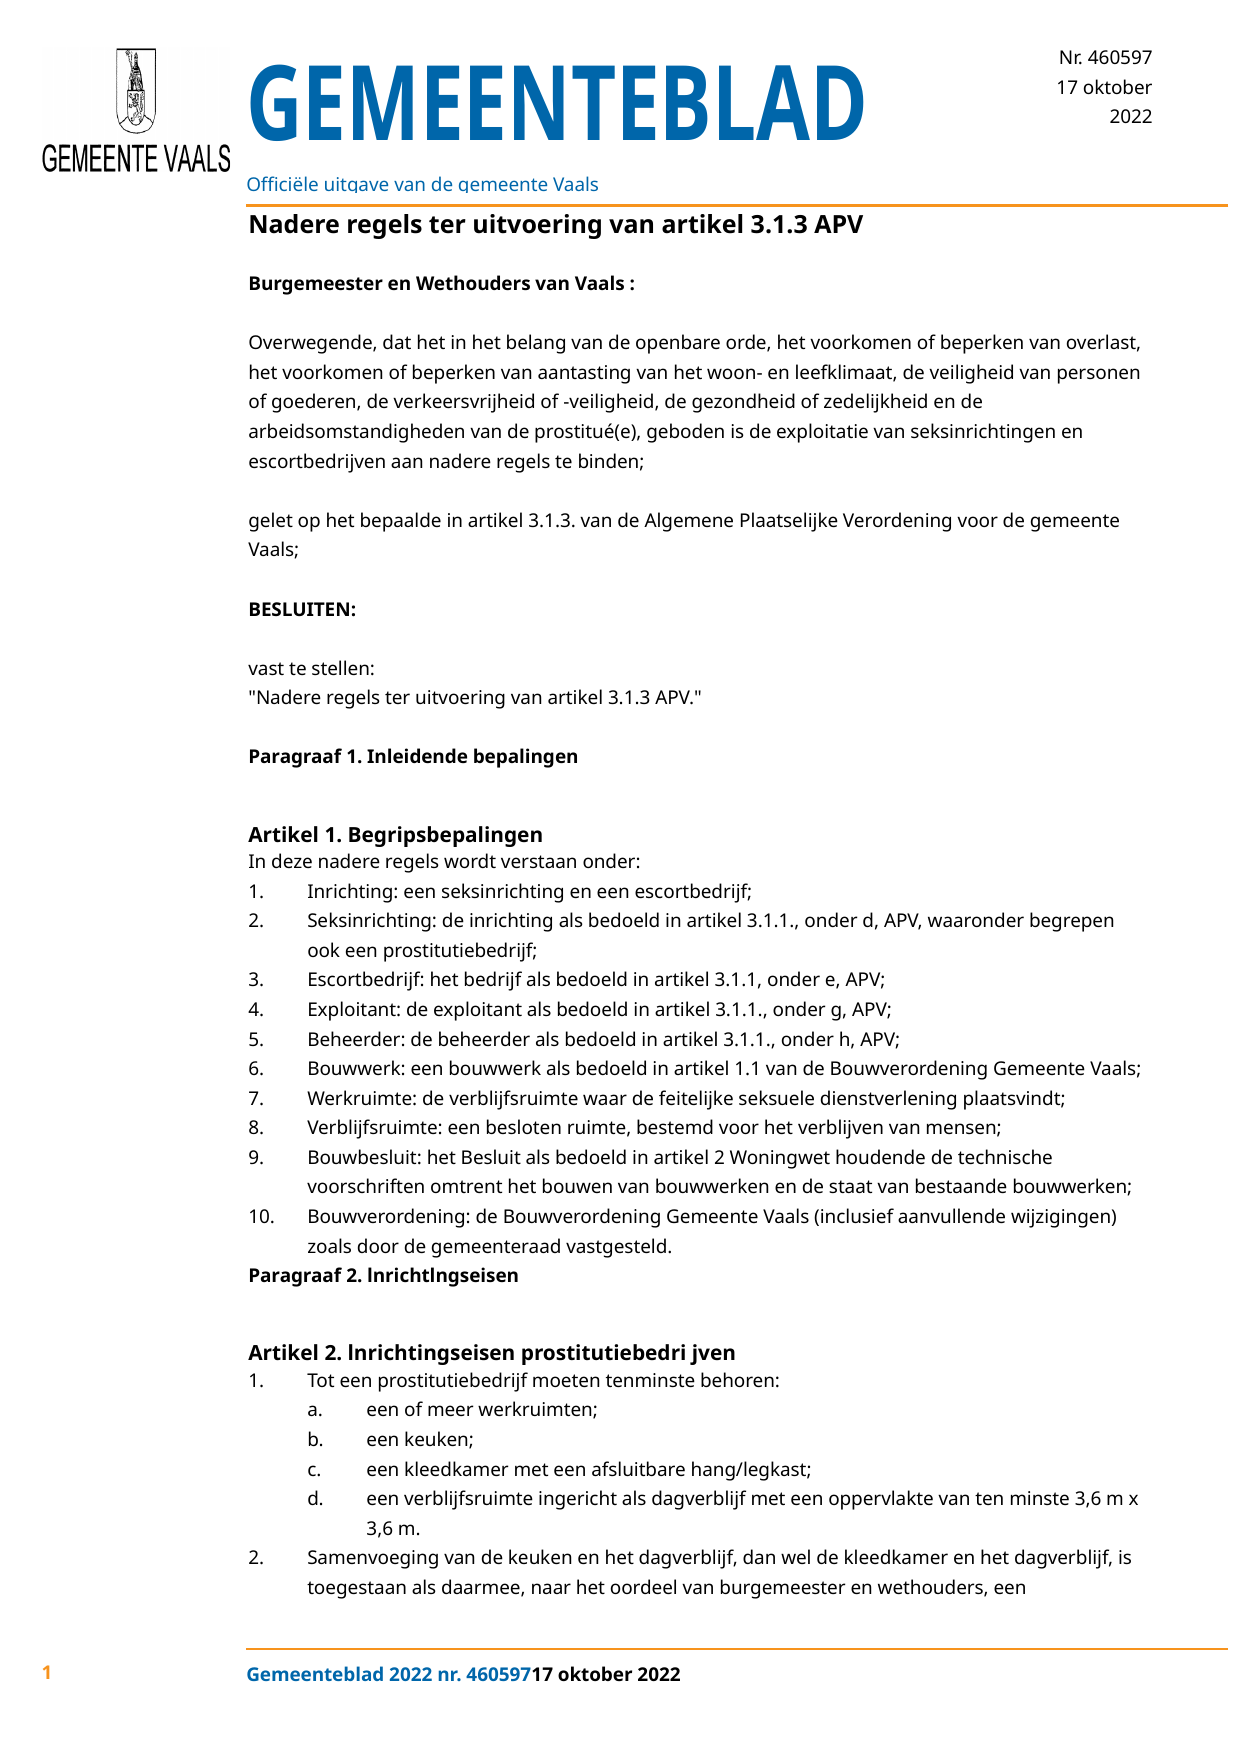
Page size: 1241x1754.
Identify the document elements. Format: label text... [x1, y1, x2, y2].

text vast te stellen: [248, 655, 1152, 681]
list Bouwbesluit: het Besluit als bedoeld in artikel 2 Woningwet houdende de technische voorschriften omtrent het bouwen van bouwwerken en de staat van bestaande bouwwerken; [248, 1144, 1152, 1199]
text "Nadere regels ter uitvoering van artikel 3.1.3 APV." [248, 684, 1152, 710]
text Artikel 2. lnrichtingseisen prostitutiebedri jven [248, 1338, 1152, 1367]
list Inrichting: een seksinrichting en een escortbedrijf; [248, 878, 1152, 903]
list Exploitant: de exploitant als bedoeld in artikel 3.1.1., onder g, APV; [248, 996, 1152, 1022]
list Werkruimte: de verblijfsruimte waar de feitelijke seksuele dienstverlening plaatsvindt; [248, 1085, 1152, 1111]
text Burgemeester en Wethouders van Vaals : [248, 270, 1152, 296]
list een verblijfsruimte ingericht als dagverblijf met een oppervlakte van ten minste 3,6 m x 3,6 m. [307, 1485, 1152, 1541]
list Escortbedrijf: het bedrijf als bedoeld in artikel 3.1.1, onder e, APV; [248, 967, 1152, 992]
list Verblijfsruimte: een besloten ruimte, bestemd voor het verblijven van mensen; [248, 1114, 1152, 1140]
text Artikel 1. Begripsbepalingen [248, 820, 1152, 848]
text Paragraaf 1. Inleidende bepalingen [248, 744, 1152, 769]
text In deze nadere regels wordt verstaan onder: [248, 848, 1152, 874]
text gelet op het bepaalde in artikel 3.1.3. van de Algemene Plaatselijke Verordening voor de gemeente Vaals; [248, 507, 1152, 562]
list Beheerder: de beheerder als bedoeld in artikel 3.1.1., onder h, APV; [248, 1026, 1152, 1051]
list Bouwverordening: de Bouwverordening Gemeente Vaals (inclusief aanvullende wijzigingen) zoals door de gemeenteraad vastgesteld. [248, 1203, 1152, 1258]
list een of meer werkruimten; [307, 1397, 1152, 1422]
picture [41, 47, 231, 172]
text Nadere regels ter uitvoering van artikel 3.1.3 APV [248, 207, 1152, 241]
text Paragraaf 2. lnrichtlngseisen [248, 1262, 1152, 1288]
list een kleedkamer met een afsluitbare hang/legkast; [307, 1456, 1152, 1481]
list Bouwwerk: een bouwwerk als bedoeld in artikel 1.1 van de Bouwverordening Gemeente Vaals; [248, 1055, 1152, 1081]
text Overwegende, dat het in het belang van de openbare orde, het voorkomen of beperken van overlast, het voorkomen of beperken van aantasting van het woon- en leefklimaat, de veiligheid van personen of goederen, de verkeersvrijheid of -veiligheid, de gezondheid of zedelijkheid en de arbeidsomstandigheden van de prostitué(e), geboden is de exploitatie van seksinrichtingen en escortbedrijven aan nadere regels te binden; [248, 329, 1152, 473]
list Seksinrichting: de inrichting als bedoeld in artikel 3.1.1., onder d, APV, waaronder begrepen ook een prostitutiebedrijf; [248, 907, 1152, 963]
list een keuken; [307, 1426, 1152, 1452]
list Tot een prostitutiebedrijf moeten tenminste behoren: [248, 1367, 1152, 1393]
text BESLUITEN: [248, 596, 1152, 621]
list Samenvoeging van de keuken en het dagverblijf, dan wel de kleedkamer en het dagverblijf, is toegestaan als daarmee, naar het oordeel van burgemeester en wethouders, een [248, 1544, 1152, 1600]
